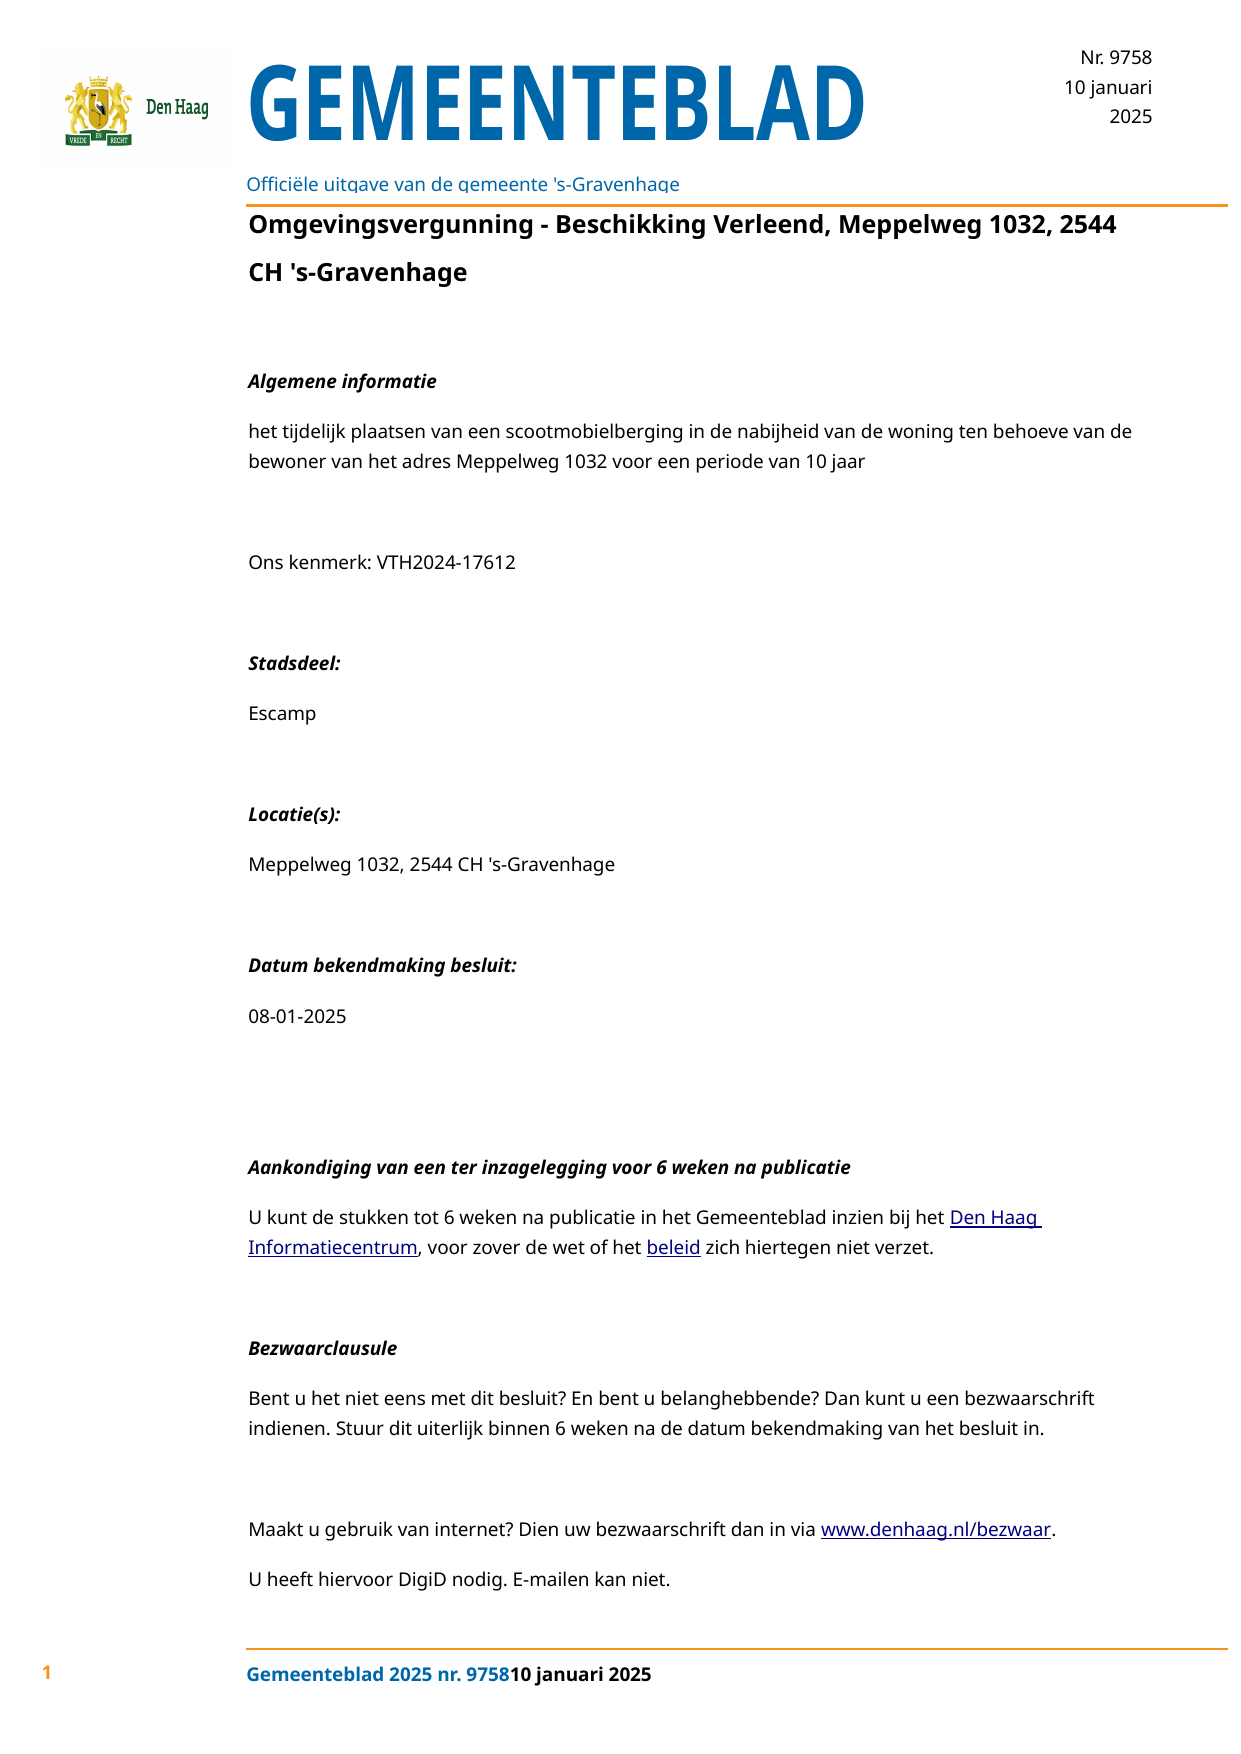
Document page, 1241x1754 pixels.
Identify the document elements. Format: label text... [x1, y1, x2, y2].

text Stadsdeel: [248, 650, 1152, 676]
text U kunt de stukken tot 6 weken na publicatie in het Gemeenteblad inzien bij het Den Haag Informatiecentrum, voor zover de wet of het beleid zich hiertegen niet verzet. [248, 1204, 1152, 1260]
text Locatie(s): [248, 801, 1152, 827]
text 08-01-2025 [248, 1003, 1152, 1029]
text Bezwaarclausule [248, 1335, 1152, 1361]
text Maakt u gebruik van internet? Dien uw bezwaarschrift dan in via www.denhaag.nl/bezwaar. [248, 1516, 1152, 1542]
text U heeft hiervoor DigiD nodig. E-mailen kan niet. [248, 1566, 1152, 1592]
picture [41, 47, 231, 172]
text Bent u het niet eens met dit besluit? En bent u belanghebbende? Dan kunt u een bezwaarschrift indienen. Stuur dit uiterlijk binnen 6 weken na de datum bekendmaking van het besluit in. [248, 1385, 1152, 1441]
text Aankondiging van een ter inzagelegging voor 6 weken na publicatie [248, 1154, 1152, 1180]
text het tijdelijk plaatsen van een scootmobielberging in de nabijheid van de woning ten behoeve van de bewoner van het adres Meppelweg 1032 voor een periode van 10 jaar [248, 419, 1152, 474]
text Ons kenmerk: VTH2024-17612 [248, 549, 1152, 575]
text Omgevingsvergunning - Beschikking Verleend, Meppelweg 1032, 2544 CH 's-Gravenhage [248, 207, 1152, 288]
text Meppelweg 1032, 2544 CH 's-Gravenhage [248, 852, 1152, 877]
text Datum bekendmaking besluit: [248, 952, 1152, 978]
text Algemene informatie [248, 368, 1152, 394]
text Escamp [248, 700, 1152, 726]
